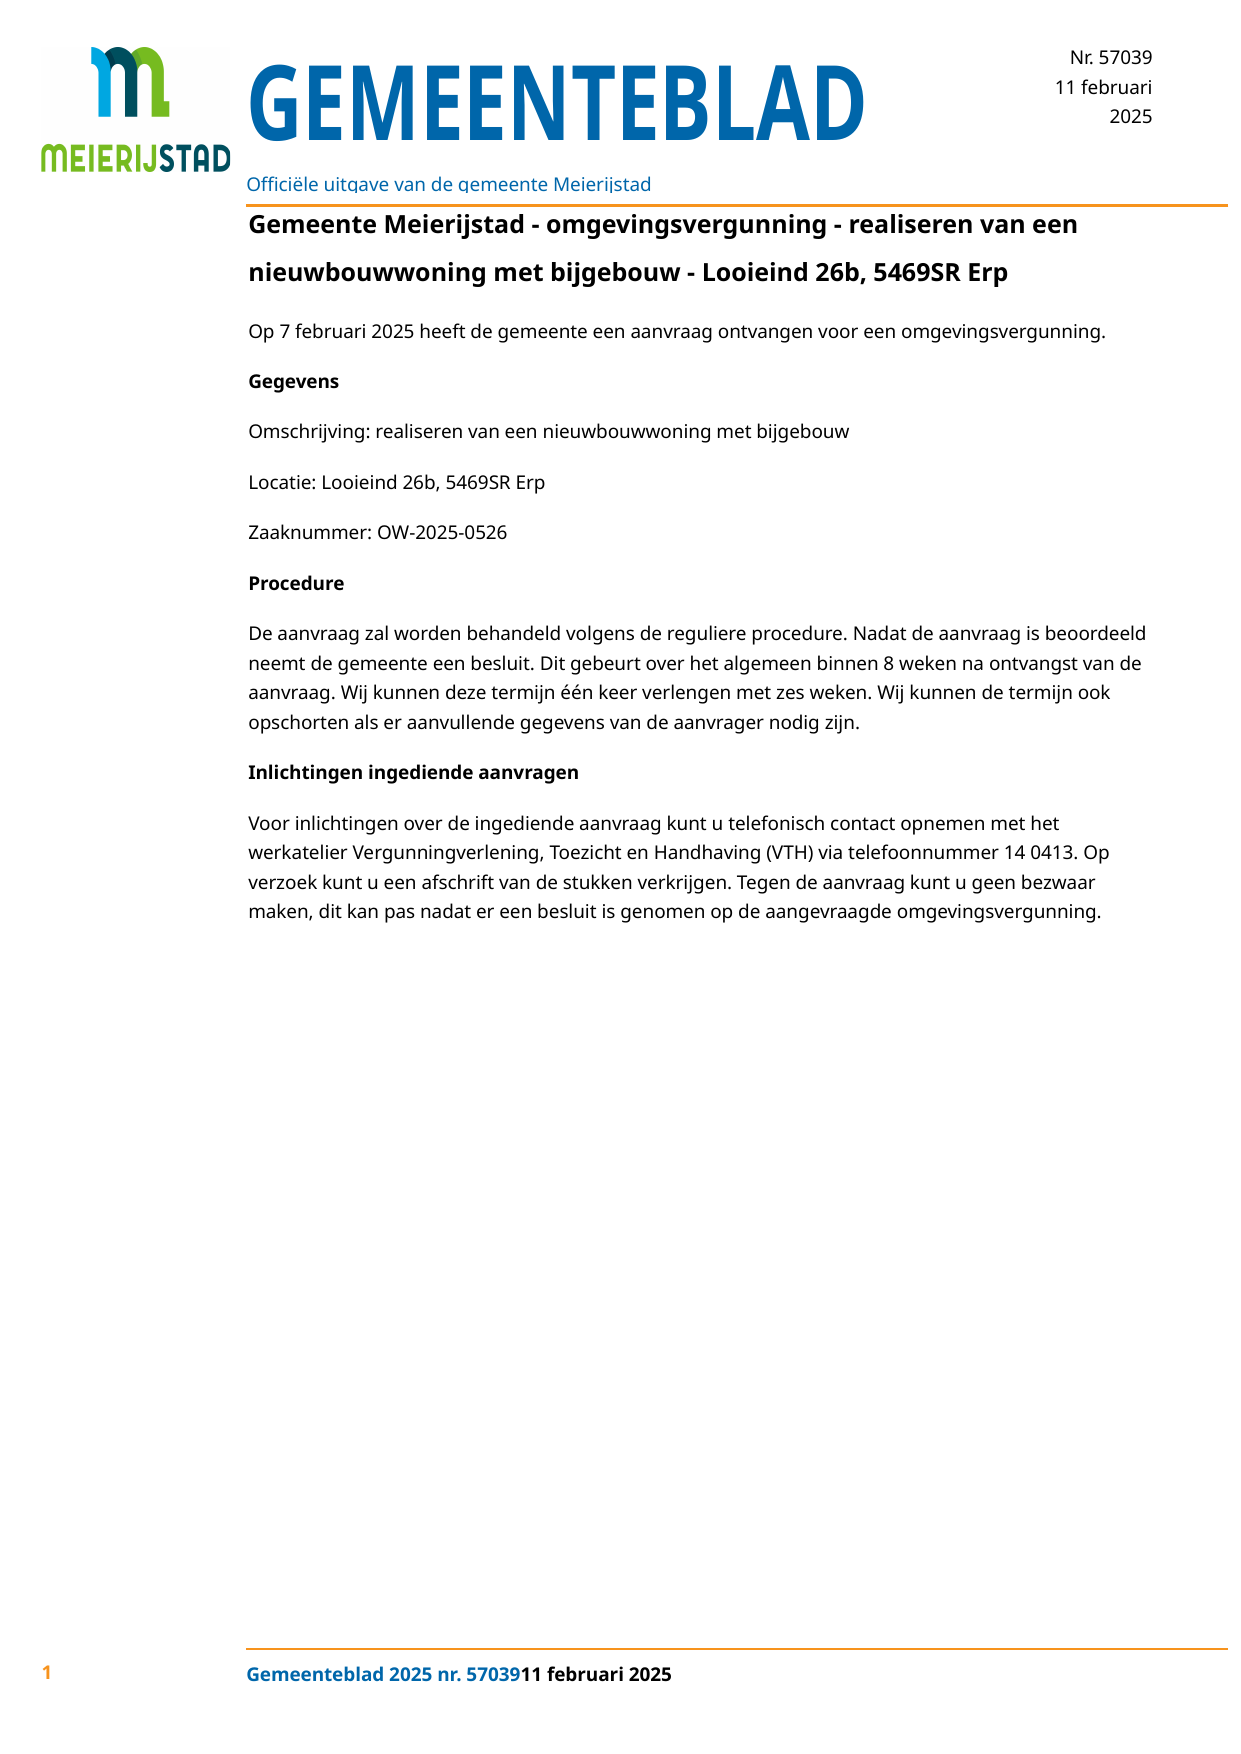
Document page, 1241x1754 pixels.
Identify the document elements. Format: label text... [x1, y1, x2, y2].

text Omschrijving: realiseren van een nieuwbouwwoning met bijgebouw [248, 419, 1152, 444]
text Procedure [248, 570, 1152, 596]
text Locatie: Looieind 26b, 5469SR Erp [248, 469, 1152, 495]
picture [41, 47, 231, 172]
text Gegevens [248, 368, 1152, 394]
text Inlichtingen ingediende aanvragen [248, 759, 1152, 785]
text Voor inlichtingen over de ingediende aanvraag kunt u telefonisch contact opnemen met het werkatelier Vergunningverlening, Toezicht en Handhaving (VTH) via telefoonnummer 14 0413. Op verzoek kunt u een afschrift van de stukken verkrijgen. Tegen de aanvraag kunt u geen bezwaar maken, dit kan pas nadat er een besluit is genomen op de aangevraagde omgevingsvergunning. [248, 810, 1152, 924]
text Op 7 februari 2025 heeft de gemeente een aanvraag ontvangen voor een omgevingsvergunning. [248, 318, 1152, 344]
text Gemeente Meierijstad - omgevingsvergunning - realiseren van een nieuwbouwwoning met bijgebouw - Looieind 26b, 5469SR Erp [248, 207, 1152, 288]
text De aanvraag zal worden behandeld volgens de reguliere procedure. Nadat de aanvraag is beoordeeld neemt de gemeente een besluit. Dit gebeurt over het algemeen binnen 8 weken na ontvangst van de aanvraag. Wij kunnen deze termijn één keer verlengen met zes weken. Wij kunnen de termijn ook opschorten als er aanvullende gegevens van de aanvrager nodig zijn. [248, 620, 1152, 735]
text Zaaknummer: OW-2025-0526 [248, 519, 1152, 545]
